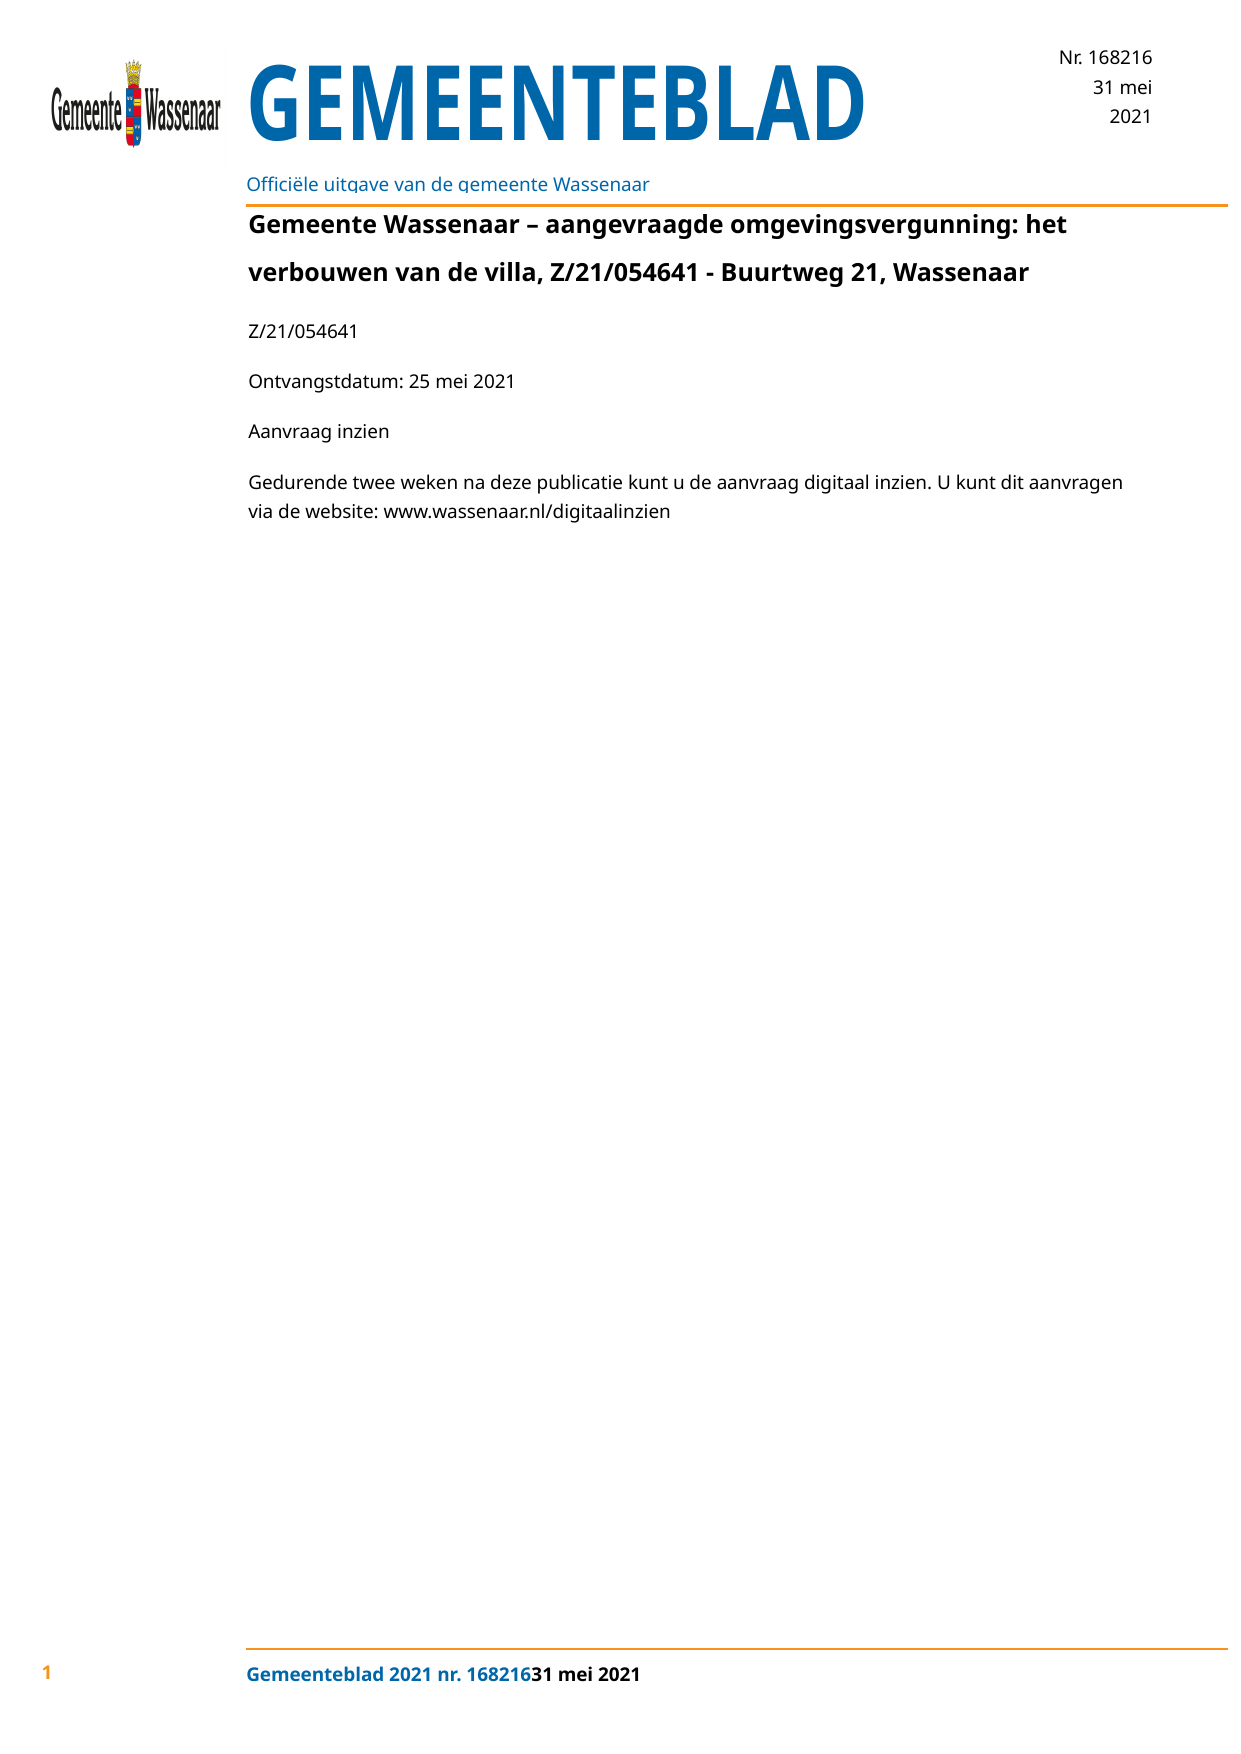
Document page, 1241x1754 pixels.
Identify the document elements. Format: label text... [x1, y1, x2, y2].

picture [41, 47, 231, 172]
text Ontvangstdatum: 25 mei 2021 [248, 368, 1152, 394]
text Z/21/054641 [248, 318, 1152, 344]
text Aanvraag inzien [248, 419, 1152, 444]
text Gedurende twee weken na deze publicatie kunt u de aanvraag digitaal inzien. U kunt dit aanvragen via de website: www.wassenaar.nl/digitaalinzien [248, 469, 1152, 524]
text Gemeente Wassenaar – aangevraagde omgevingsvergunning: het verbouwen van de villa, Z/21/054641 - Buurtweg 21, Wassenaar [248, 207, 1152, 288]
